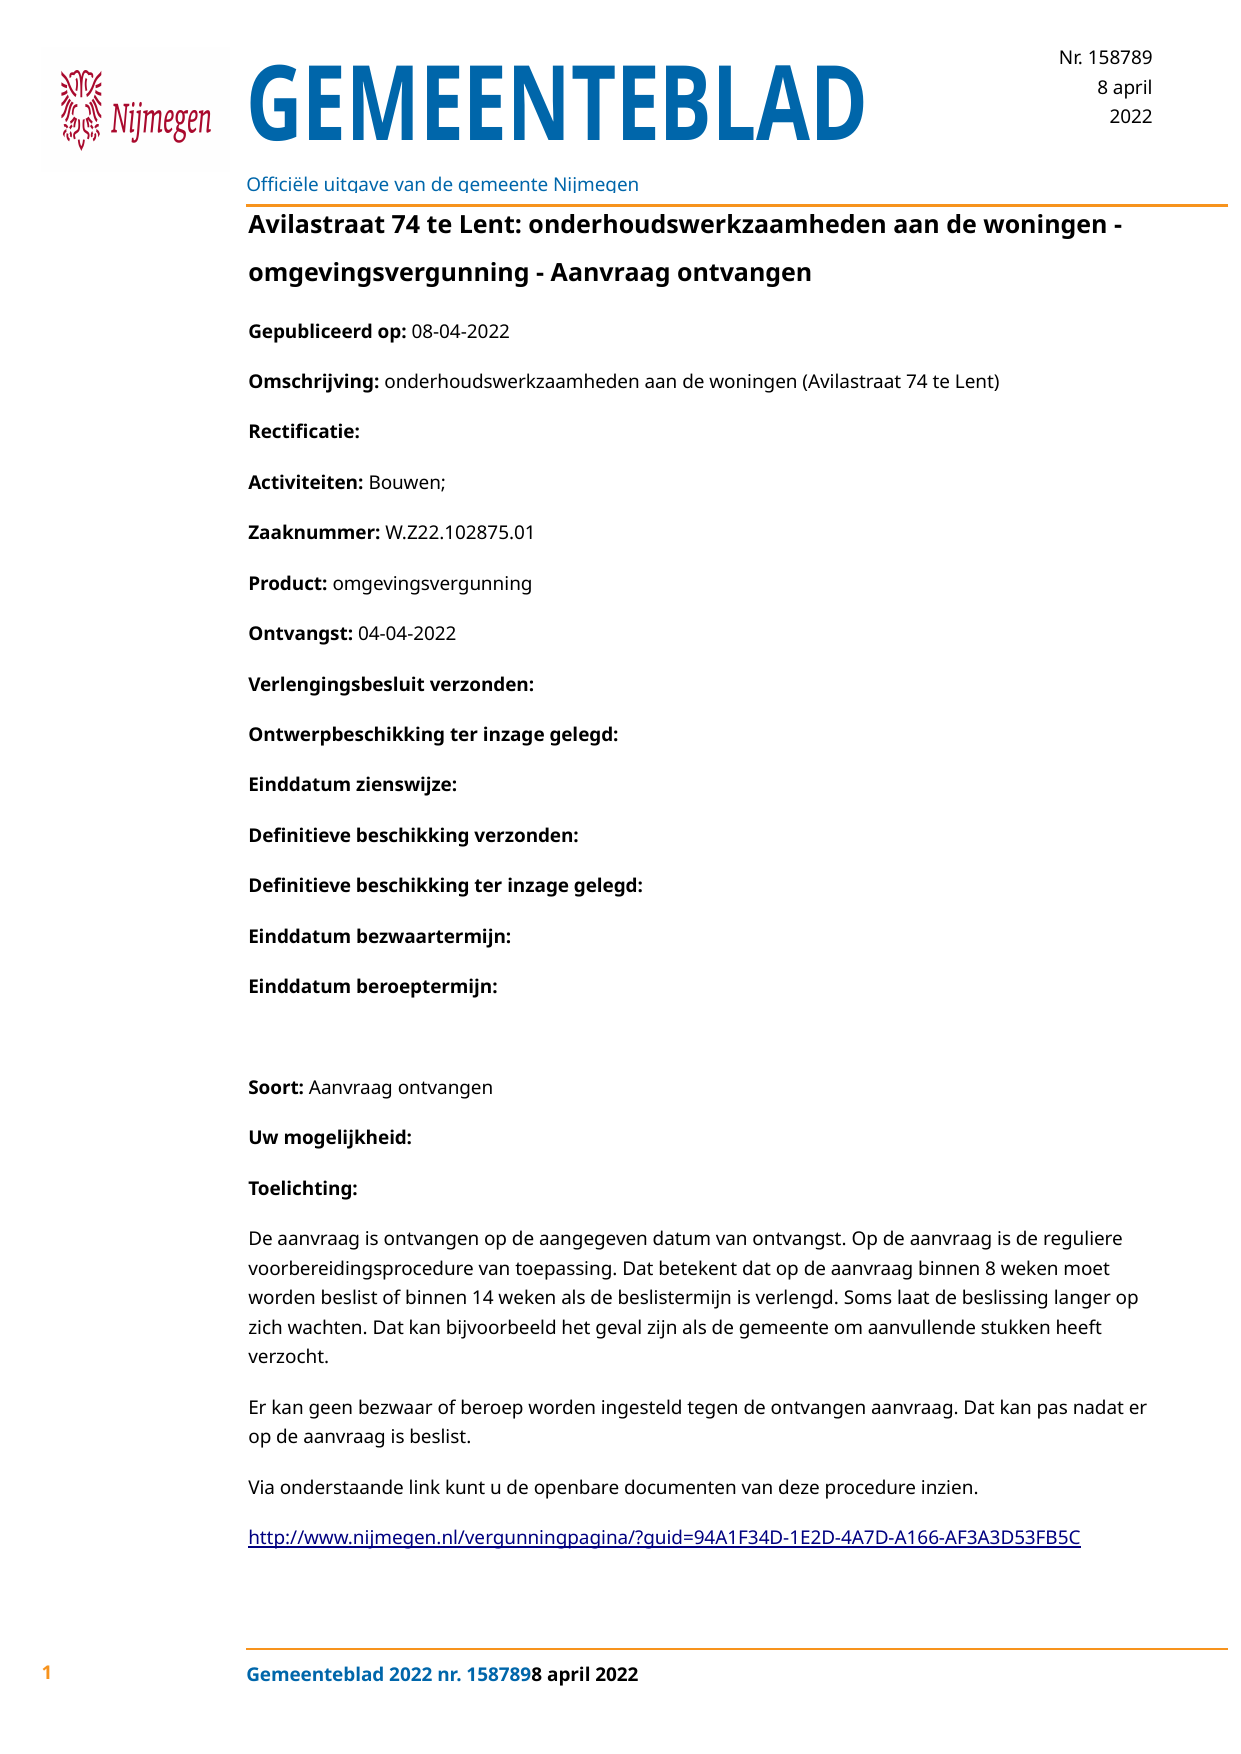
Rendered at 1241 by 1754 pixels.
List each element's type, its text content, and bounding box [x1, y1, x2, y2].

text Einddatum beroeptermijn: [248, 973, 1152, 999]
text Gepubliceerd op: 08-04-2022 [248, 318, 1152, 344]
text Activiteiten: Bouwen; [248, 469, 1152, 495]
text Toelichting: [248, 1175, 1152, 1201]
text Er kan geen bezwaar of beroep worden ingesteld tegen de ontvangen aanvraag. Dat kan pas nadat er op de aanvraag is beslist. [248, 1394, 1152, 1449]
picture [41, 47, 231, 172]
text http://www.nijmegen.nl/vergunningpagina/?guid=94A1F34D-1E2D-4A7D-A166-AF3A3D53FB5C [248, 1524, 1152, 1550]
text Ontwerpbeschikking ter inzage gelegd: [248, 721, 1152, 747]
text Rectificatie: [248, 419, 1152, 444]
text Definitieve beschikking ter inzage gelegd: [248, 872, 1152, 898]
text Omschrijving: onderhoudswerkzaamheden aan de woningen (Avilastraat 74 te Lent) [248, 368, 1152, 394]
text Einddatum bezwaartermijn: [248, 923, 1152, 949]
text Zaaknummer: W.Z22.102875.01 [248, 519, 1152, 545]
text Avilastraat 74 te Lent: onderhoudswerkzaamheden aan de woningen - omgevingsvergunning - Aanvraag ontvangen [248, 207, 1152, 288]
text De aanvraag is ontvangen op de aangegeven datum van ontvangst. Op de aanvraag is de reguliere voorbereidingsprocedure van toepassing. Dat betekent dat op de aanvraag binnen 8 weken moet worden beslist of binnen 14 weken als de beslistermijn is verlengd. Soms laat de beslissing langer op zich wachten. Dat kan bijvoorbeeld het geval zijn als de gemeente om aanvullende stukken heeft verzocht. [248, 1225, 1152, 1369]
text Uw mogelijkheid: [248, 1124, 1152, 1150]
text Product: omgevingsvergunning [248, 570, 1152, 596]
text Verlengingsbesluit verzonden: [248, 671, 1152, 697]
text Definitieve beschikking verzonden: [248, 822, 1152, 848]
text Einddatum zienswijze: [248, 772, 1152, 797]
text Via onderstaande link kunt u de openbare documenten van deze procedure inzien. [248, 1474, 1152, 1500]
text Ontvangst: 04-04-2022 [248, 620, 1152, 646]
text Soort: Aanvraag ontvangen [248, 1074, 1152, 1100]
